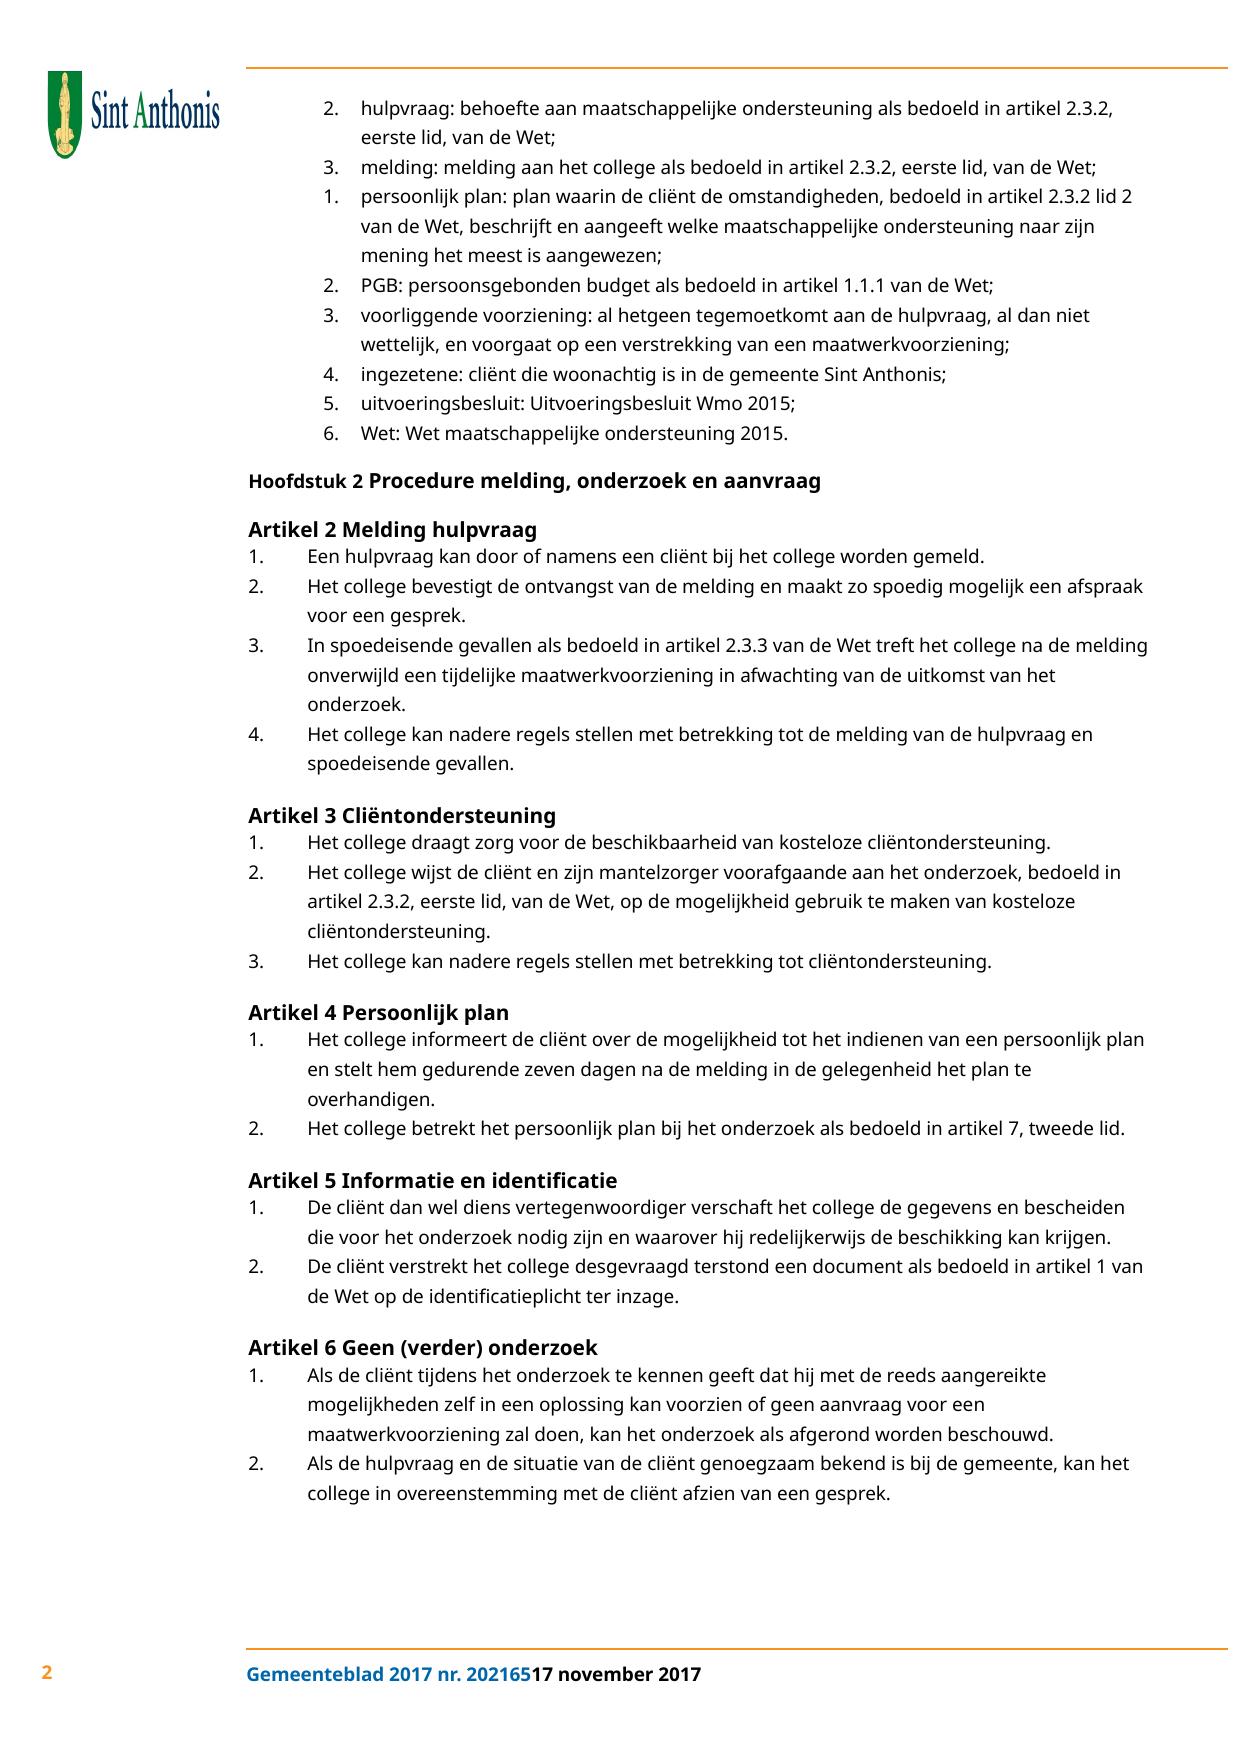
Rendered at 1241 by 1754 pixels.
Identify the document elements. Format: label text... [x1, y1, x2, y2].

list De cliënt dan wel diens vertegenwoordiger verschaft het college de gegevens en bescheiden die voor het onderzoek nodig zijn en waarover hij redelijkerwijs de beschikking kan krijgen. [248, 1194, 1152, 1249]
text Artikel 6 Geen (verder) onderzoek [248, 1333, 1152, 1362]
list hulpvraag: behoefte aan maatschappelijke ondersteuning als bedoeld in artikel 2.3.2, eerste lid, van de Wet; [323, 95, 1152, 150]
list Het college betrekt het persoonlijk plan bij het onderzoek als bedoeld in artikel 7, tweede lid. [248, 1115, 1152, 1141]
text Hoofdstuk 2 Procedure melding, onderzoek en aanvraag [248, 466, 1152, 494]
list Een hulpvraag kan door of namens een cliënt bij het college worden gemeld. [248, 543, 1152, 569]
text Artikel 2 Melding hulpvraag [248, 515, 1152, 543]
list Als de hulpvraag en de situatie van de cliënt genoegzaam bekend is bij de gemeente, kan het college in overeenstemming met de cliënt afzien van een gesprek. [248, 1451, 1152, 1506]
list Het college informeert de cliënt over de mogelijkheid tot het indienen van een persoonlijk plan en stelt hem gedurende zeven dagen na de melding in de gelegenheid het plan te overhandigen. [248, 1027, 1152, 1112]
list Het college kan nadere regels stellen met betrekking tot cliëntondersteuning. [248, 948, 1152, 973]
list Het college kan nadere regels stellen met betrekking tot de melding van de hulpvraag en spoedeisende gevallen. [248, 721, 1152, 776]
list ingezetene: cliënt die woonachtig is in de gemeente Sint Anthonis; [323, 361, 1152, 387]
list persoonlijk plan: plan waarin de cliënt de omstandigheden, bedoeld in artikel 2.3.2 lid 2 van de Wet, beschrijft en aangeeft welke maatschappelijke ondersteuning naar zijn mening het meest is aangewezen; [323, 183, 1152, 268]
list De cliënt verstrekt het college desgevraagd terstond een document als bedoeld in artikel 1 van de Wet op de identificatieplicht ter inzage. [248, 1253, 1152, 1309]
list In spoedeisende gevallen als bedoeld in artikel 2.3.3 van de Wet treft het college na de melding onverwijld een tijdelijke maatwerkvoorziening in afwachting van de uitkomst van het onderzoek. [248, 632, 1152, 717]
list melding: melding aan het college als bedoeld in artikel 2.3.2, eerste lid, van de Wet; [323, 154, 1152, 180]
list Wet: Wet maatschappelijke ondersteuning 2015. [323, 420, 1152, 446]
text Artikel 4 Persoonlijk plan [248, 998, 1152, 1027]
text Artikel 5 Informatie en identificatie [248, 1166, 1152, 1194]
list Als de cliënt tijdens het onderzoek te kennen geeft dat hij met de reeds aangereikte mogelijkheden zelf in een oplossing kan voorzien of geen aanvraag voor een maatwerkvoorziening zal doen, kan het onderzoek als afgerond worden beschouwd. [248, 1362, 1152, 1447]
picture [41, 47, 231, 172]
text Artikel 3 Cliëntondersteuning [248, 801, 1152, 829]
list PGB: persoonsgebonden budget als bedoeld in artikel 1.1.1 van de Wet; [323, 272, 1152, 298]
list Het college bevestigt de ontvangst van de melding en maakt zo spoedig mogelijk een afspraak voor een gesprek. [248, 573, 1152, 628]
list Het college draagt zorg voor de beschikbaarheid van kosteloze cliëntondersteuning. [248, 829, 1152, 855]
list uitvoeringsbesluit: Uitvoeringsbesluit Wmo 2015; [323, 391, 1152, 416]
list voorliggende voorziening: al hetgeen tegemoetkomt aan de hulpvraag, al dan niet wettelijk, en voorgaat op een verstrekking van een maatwerkvoorziening; [323, 302, 1152, 357]
list Het college wijst de cliënt en zijn mantelzorger voorafgaande aan het onderzoek, bedoeld in artikel 2.3.2, eerste lid, van de Wet, op de mogelijkheid gebruik te maken van kosteloze cliëntondersteuning. [248, 859, 1152, 944]
